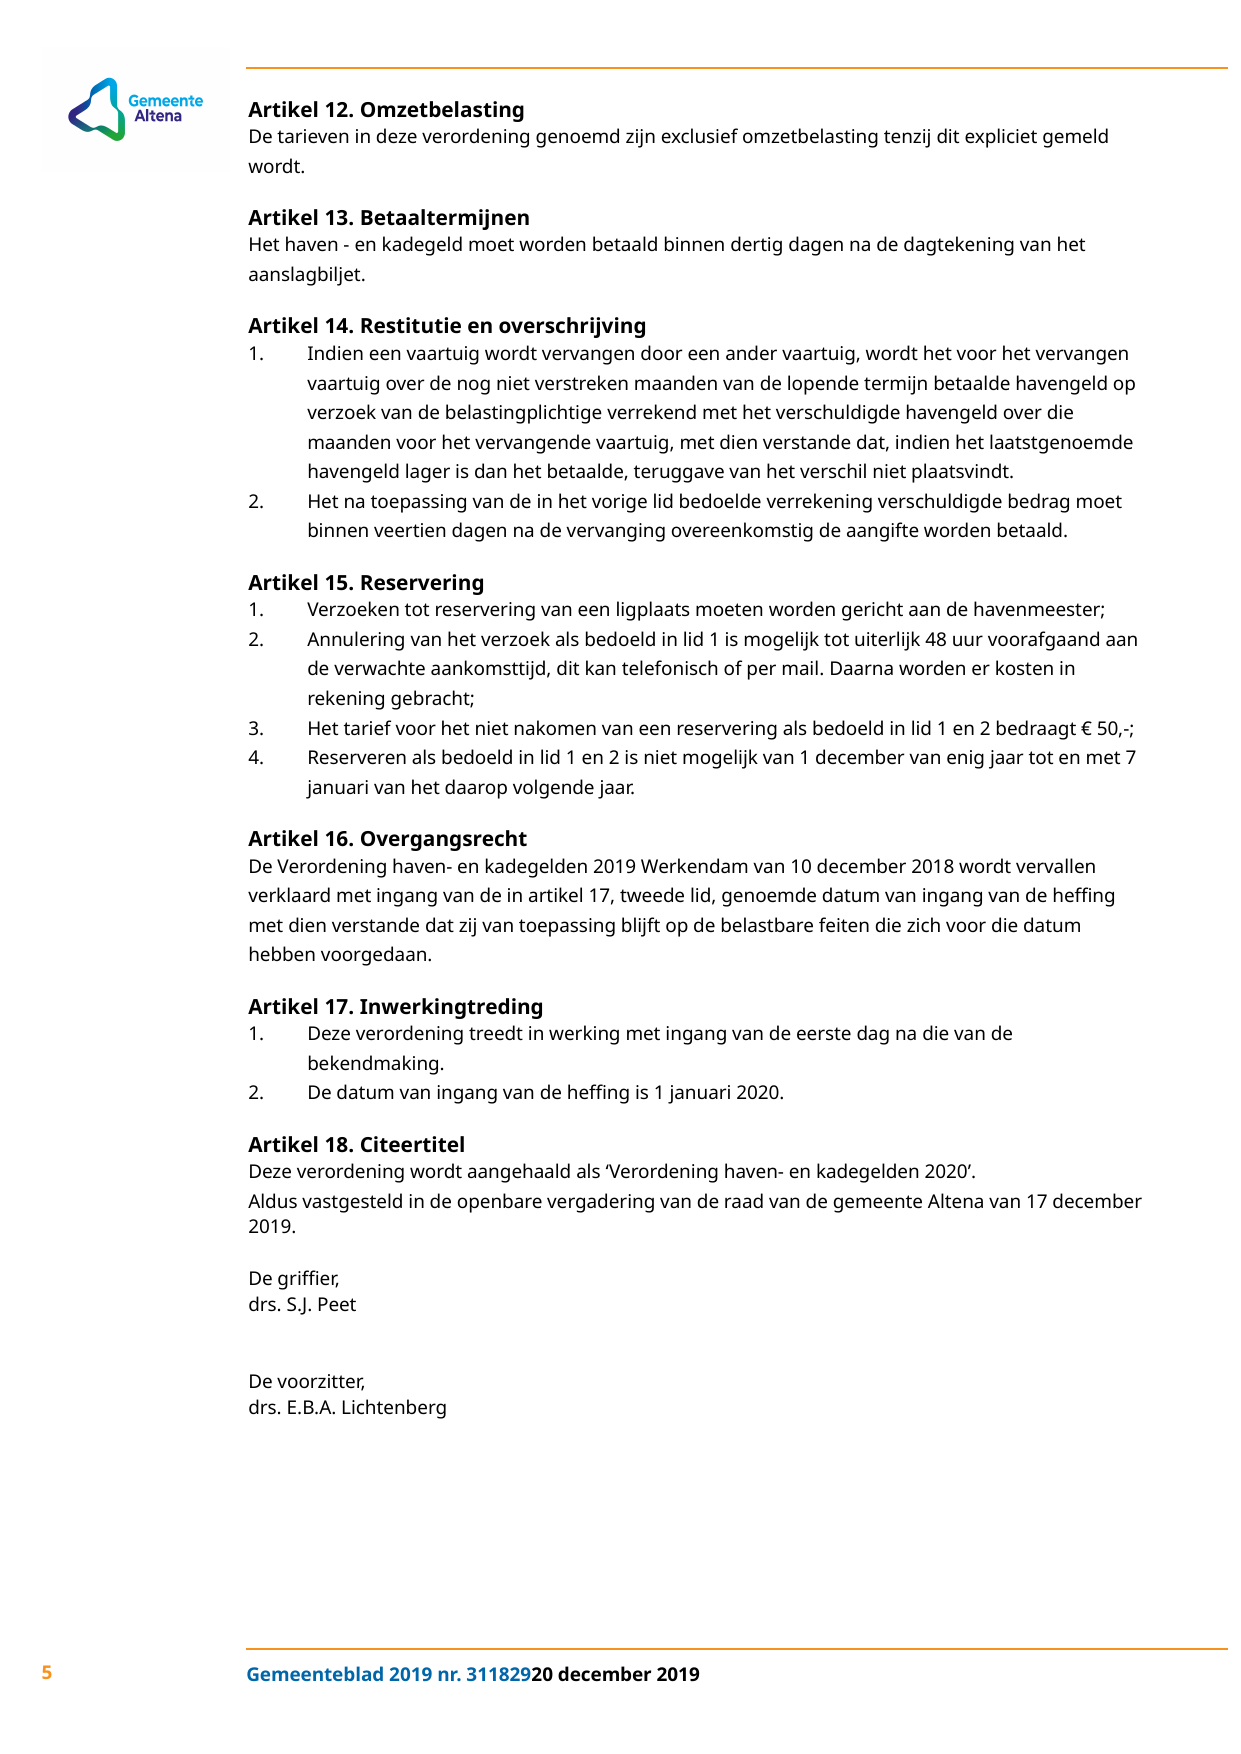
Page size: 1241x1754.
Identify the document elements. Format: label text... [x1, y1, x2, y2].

text Artikel 18. Citeertitel [248, 1130, 1152, 1158]
text De Verordening haven- en kadegelden 2019 Werkendam van 10 december 2018 wordt vervallen verklaard met ingang van de in artikel 17, tweede lid, genoemde datum van ingang van de heffing met dien verstande dat zij van toepassing blijft op de belastbare feiten die zich voor die datum hebben voorgedaan. [248, 853, 1152, 967]
text Deze verordening wordt aangehaald als ‘Verordening haven- en kadegelden 2020’. [248, 1158, 1152, 1184]
list Verzoeken tot reservering van een ligplaats moeten worden gericht aan de havenmeester; [248, 596, 1152, 622]
list Het tarief voor het niet nakomen van een reservering als bedoeld in lid 1 en 2 bedraagt € 50,-; [248, 715, 1152, 741]
text drs. E.B.A. Lichtenberg [248, 1394, 1152, 1419]
list Het na toepassing van de in het vorige lid bedoelde verrekening verschuldigde bedrag moet binnen veertien dagen na de vervanging overeenkomstig de aangifte worden betaald. [248, 488, 1152, 543]
text Artikel 12. Omzetbelasting [248, 95, 1152, 123]
list Reserveren als bedoeld in lid 1 en 2 is niet mogelijk van 1 december van enig jaar tot en met 7 januari van het daarop volgende jaar. [248, 744, 1152, 800]
text De voorzitter, [248, 1368, 1152, 1394]
text De griffier, [248, 1265, 1152, 1291]
list De datum van ingang van de heffing is 1 januari 2020. [248, 1079, 1152, 1105]
text Aldus vastgesteld in de openbare vergadering van de raad van de gemeente Altena van 17 december 2019. [248, 1188, 1152, 1239]
text De tarieven in deze verordening genoemd zijn exclusief omzetbelasting tenzij dit expliciet gemeld wordt. [248, 123, 1152, 178]
text Artikel 16. Overgangsrecht [248, 824, 1152, 853]
list Deze verordening treedt in werking met ingang van de eerste dag na die van de bekendmaking. [248, 1020, 1152, 1076]
text Artikel 15. Reservering [248, 568, 1152, 596]
text Artikel 14. Restitutie en overschrijving [248, 312, 1152, 340]
text Artikel 13. Betaaltermijnen [248, 203, 1152, 232]
list Annulering van het verzoek als bedoeld in lid 1 is mogelijk tot uiterlijk 48 uur voorafgaand aan de verwachte aankomsttijd, dit kan telefonisch of per mail. Daarna worden er kosten in rekening gebracht; [248, 626, 1152, 711]
text drs. S.J. Peet [248, 1291, 1152, 1317]
list Indien een vaartuig wordt vervangen door een ander vaartuig, wordt het voor het vervangen vaartuig over de nog niet verstreken maanden van de lopende termijn betaalde havengeld op verzoek van de belastingplichtige verrekend met het verschuldigde havengeld over die maanden voor het vervangende vaartuig, met dien verstande dat, indien het laatstgenoemde havengeld lager is dan het betaalde, teruggave van het verschil niet plaatsvindt. [248, 340, 1152, 484]
text Artikel 17. Inwerkingtreding [248, 992, 1152, 1020]
text Het haven - en kadegeld moet worden betaald binnen dertig dagen na de dagtekening van het aanslagbiljet. [248, 232, 1152, 287]
picture [41, 47, 231, 172]
